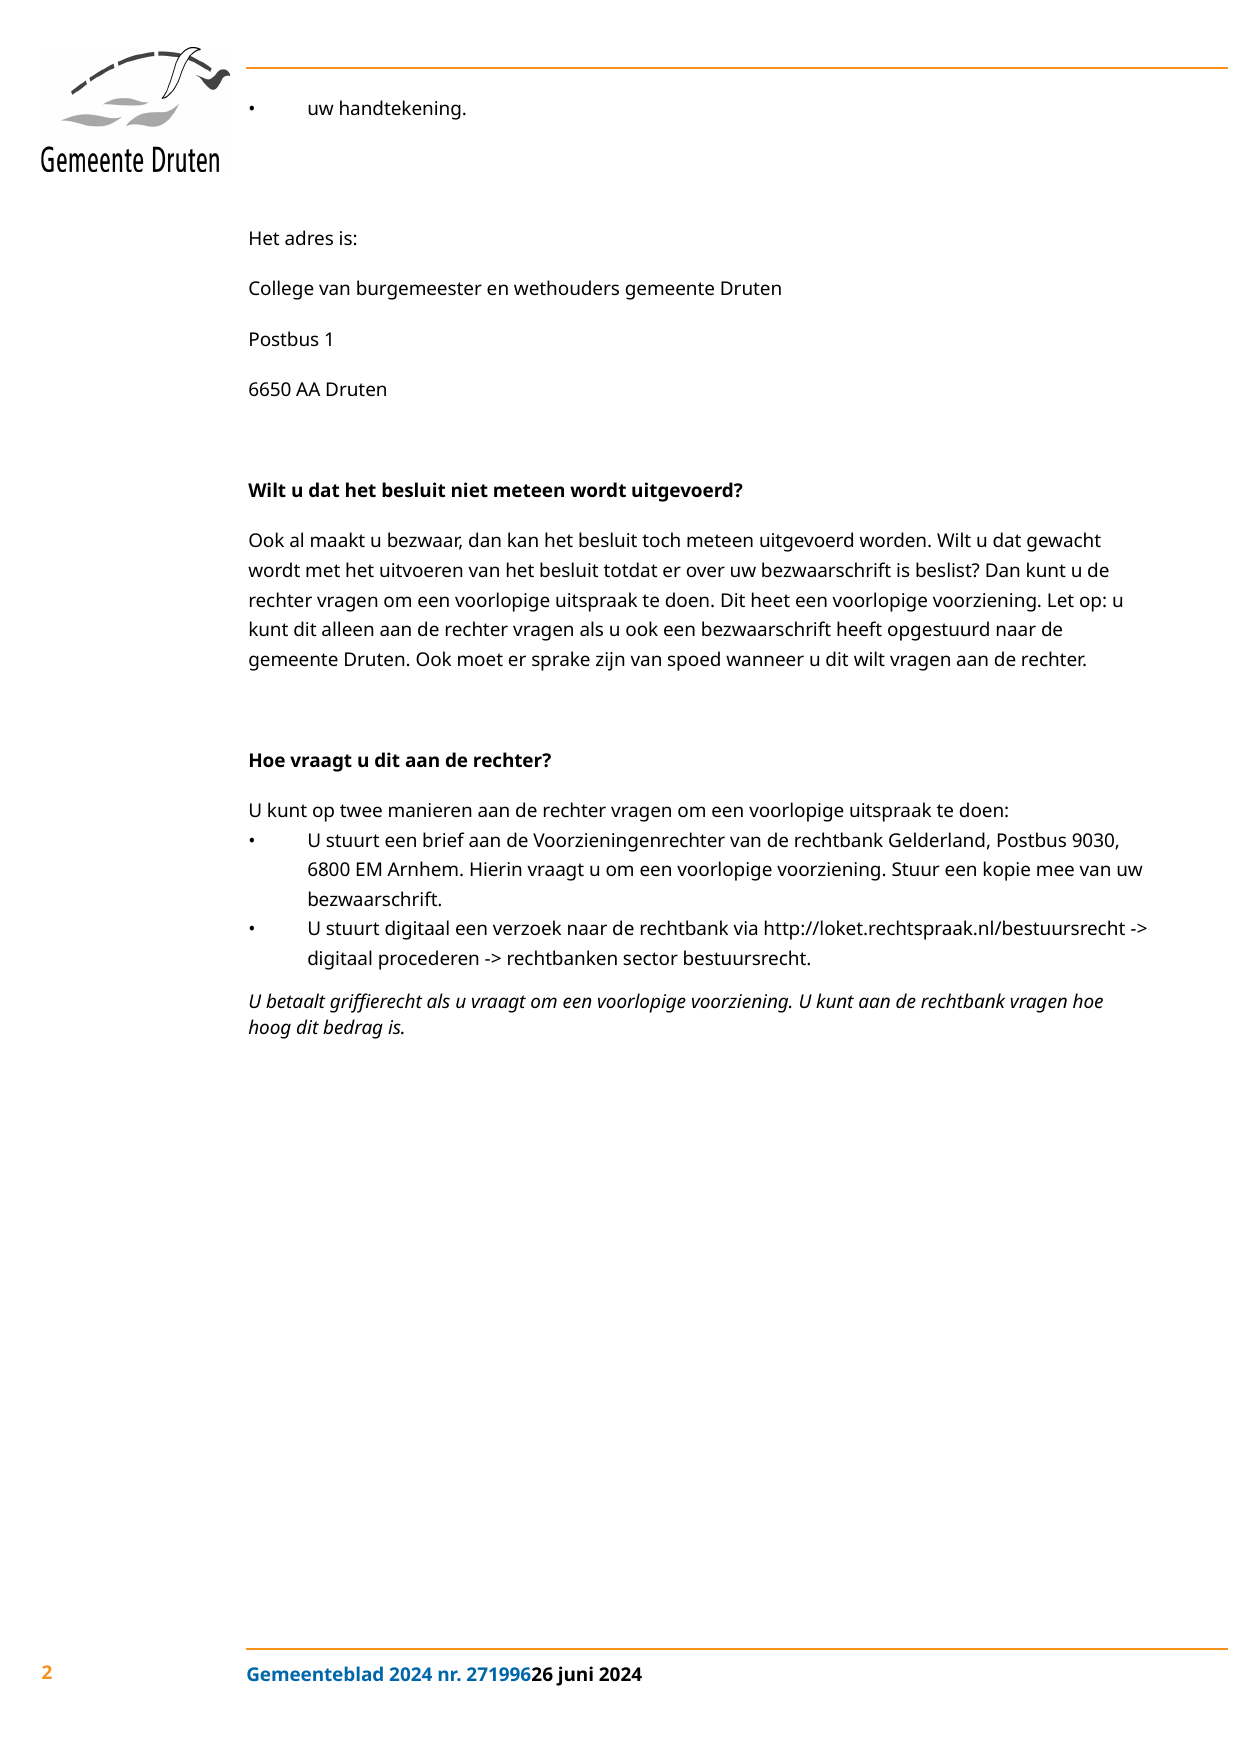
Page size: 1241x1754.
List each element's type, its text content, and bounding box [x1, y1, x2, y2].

text Postbus 1 [248, 326, 1152, 352]
picture [41, 47, 231, 172]
list U stuurt een brief aan de Voorzieningenrechter van de rechtbank Gelderland, Postbus 9030, 6800 EM Arnhem. Hierin vraagt u om een voorlopige voorziening. Stuur een kopie mee van uw bezwaarschrift. [248, 827, 1152, 912]
text U kunt op twee manieren aan de rechter vragen om een voorlopige uitspraak te doen: [248, 797, 1152, 823]
text Het adres is: [248, 225, 1152, 251]
text 6650 AA Druten [248, 376, 1152, 402]
text U betaalt griffierecht als u vraagt om een voorlopige voorziening. U kunt aan de rechtbank vragen hoe hoog dit bedrag is. [248, 988, 1152, 1040]
list U stuurt digitaal een verzoek naar de rechtbank via http://loket.rechtspraak.nl/bestuursrecht -> digitaal procederen -> rechtbanken sector bestuursrecht. [248, 916, 1152, 971]
text College van burgemeester en wethouders gemeente Druten [248, 276, 1152, 301]
list uw handtekening. [248, 95, 1152, 121]
text Hoe vraagt u dit aan de rechter? [248, 747, 1152, 773]
text Ook al maakt u bezwaar, dan kan het besluit toch meteen uitgevoerd worden. Wilt u dat gewacht wordt met het uitvoeren van het besluit totdat er over uw bezwaarschrift is beslist? Dan kunt u de rechter vragen om een voorlopige uitspraak te doen. Dit heet een voorlopige voorziening. Let op: u kunt dit alleen aan de rechter vragen als u ook een bezwaarschrift heeft opgestuurd naar de gemeente Druten. Ook moet er sprake zijn van spoed wanneer u dit wilt vragen aan de rechter. [248, 528, 1152, 672]
text Wilt u dat het besluit niet meteen wordt uitgevoerd? [248, 477, 1152, 503]
